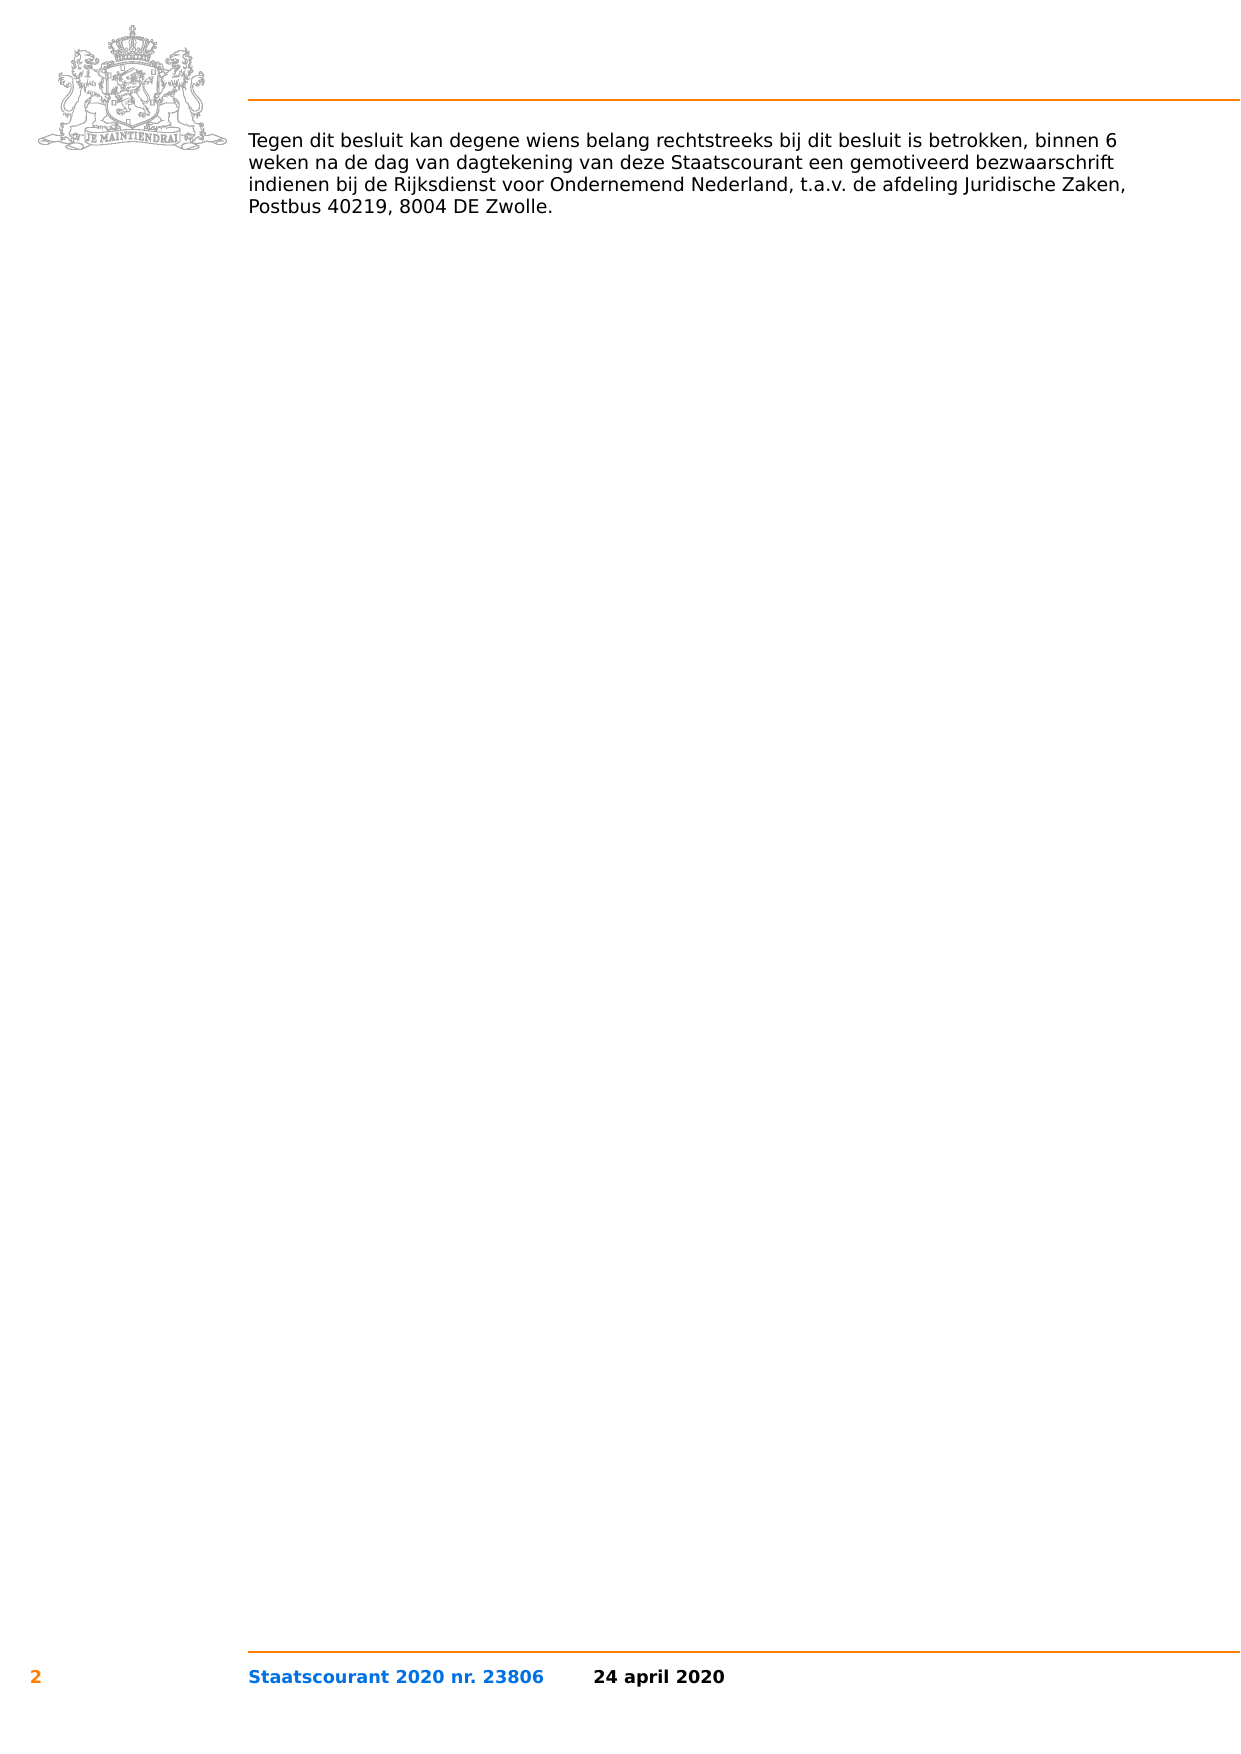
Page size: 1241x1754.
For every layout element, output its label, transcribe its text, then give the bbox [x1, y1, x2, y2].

text Tegen dit besluit kan degene wiens belang rechtstreeks bij dit besluit is betrokken, binnen 6 weken na de dag van dagtekening van deze Staatscourant een gemotiveerd bezwaarschrift indienen bij de Rijksdienst voor Ondernemend Nederland, t.a.v. de afdeling Juridische Zaken, Postbus 40219, 8004 DE Zwolle. [248, 130, 1163, 218]
picture [38, 25, 227, 150]
